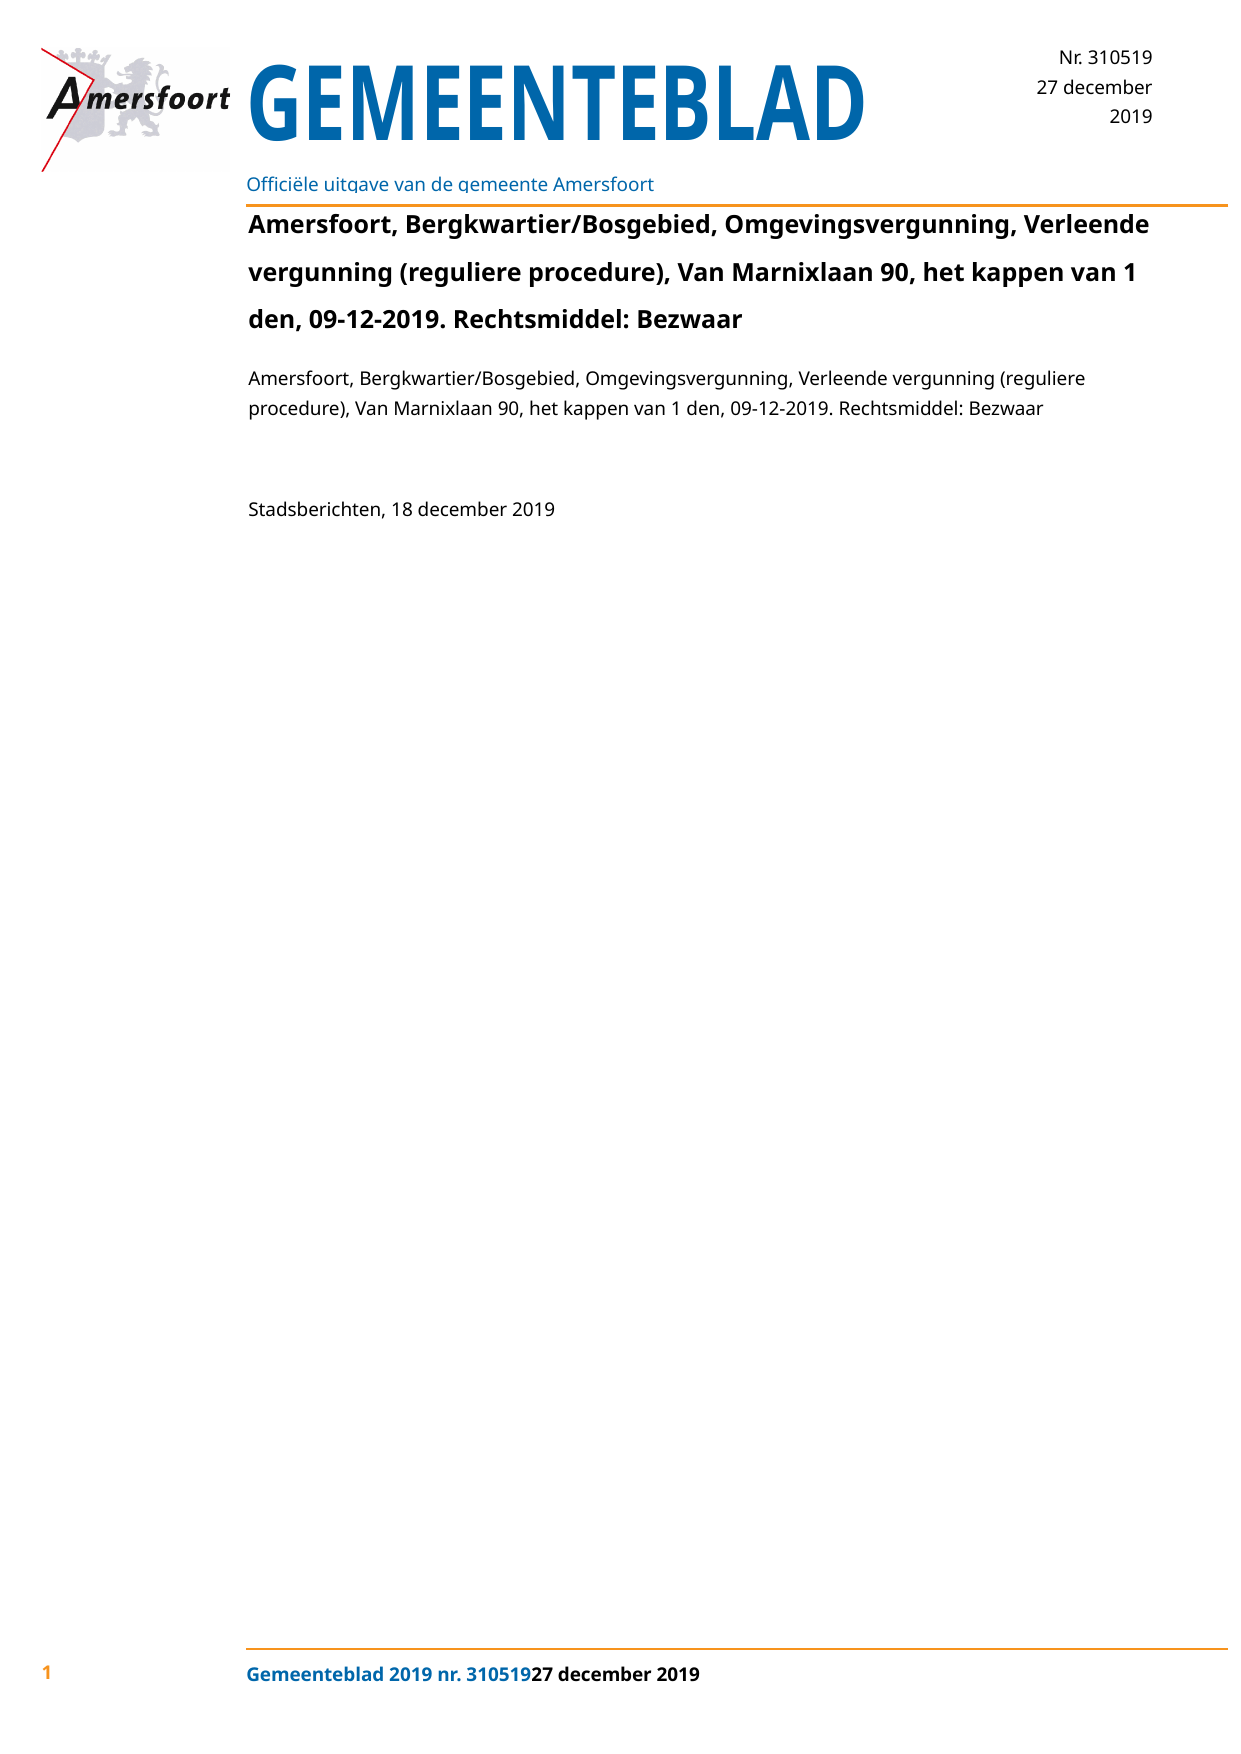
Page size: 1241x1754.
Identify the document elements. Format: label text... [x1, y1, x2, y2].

picture [41, 47, 231, 172]
text Amersfoort, Bergkwartier/Bosgebied, Omgevingsvergunning, Verleende vergunning (reguliere procedure), Van Marnixlaan 90, het kappen van 1 den, 09-12-2019. Rechtsmiddel: Bezwaar [248, 207, 1152, 336]
text Stadsberichten, 18 december 2019 [248, 496, 1152, 522]
text Amersfoort, Bergkwartier/Bosgebied, Omgevingsvergunning, Verleende vergunning (reguliere procedure), Van Marnixlaan 90, het kappen van 1 den, 09-12-2019. Rechtsmiddel: Bezwaar [248, 366, 1152, 421]
